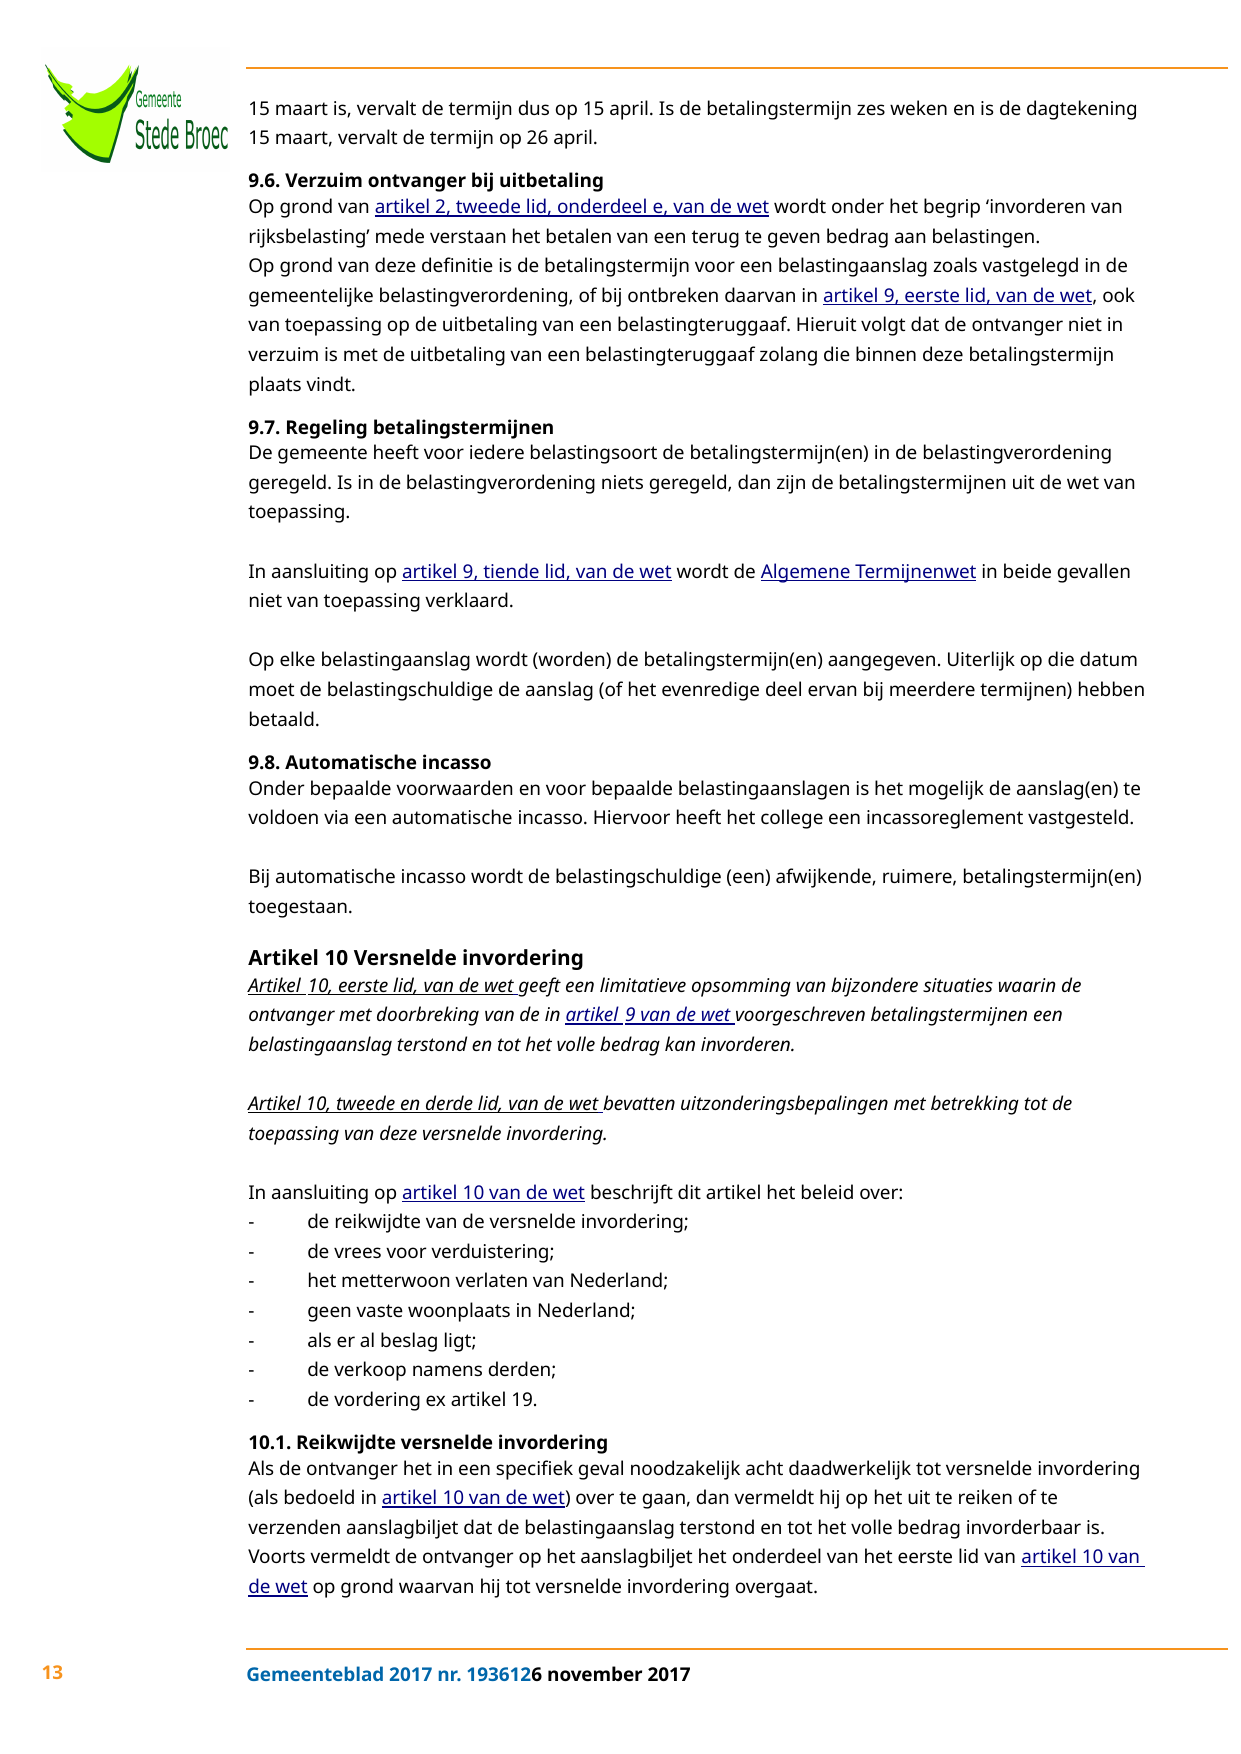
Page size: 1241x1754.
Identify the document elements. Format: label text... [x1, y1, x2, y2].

text Artikel 10, eerste lid, van de wet geeft een limitatieve opsomming van bijzondere situaties waarin de ontvanger met doorbreking van de in artikel 9 van de wet voorgeschreven betalingstermijnen een belastingaanslag terstond en tot het volle bedrag kan invorderen. [248, 972, 1152, 1057]
text 15 maart is, vervalt de termijn dus op 15 april. Is de betalingstermijn zes weken en is de dagtekening 15 maart, vervalt de termijn op 26 april. [248, 95, 1152, 150]
list geen vaste woonplaats in Nederland; [248, 1297, 1152, 1323]
text 9.8. Automatische incasso [248, 749, 1152, 775]
list de vordering ex artikel 19. [248, 1386, 1152, 1412]
picture [41, 47, 231, 172]
list de vrees voor verduistering; [248, 1238, 1152, 1264]
list het metterwoon verlaten van Nederland; [248, 1268, 1152, 1293]
text 10.1. Reikwijdte versnelde invordering [248, 1429, 1152, 1455]
text Als de ontvanger het in een specifiek geval noodzakelijk acht daadwerkelijk tot versnelde invordering (als bedoeld in artikel 10 van de wet) over te gaan, dan vermeldt hij op het uit te reiken of te verzenden aanslagbiljet dat de belastingaanslag terstond en tot het volle bedrag invorderbaar is. Voorts vermeldt de ontvanger op het aanslagbiljet het onderdeel van het eerste lid van artikel 10 van de wet op grond waarvan hij tot versnelde invordering overgaat. [248, 1455, 1152, 1599]
list de verkoop namens derden; [248, 1356, 1152, 1382]
text 9.6. Verzuim ontvanger bij uitbetaling [248, 167, 1152, 193]
list als er al beslag ligt; [248, 1327, 1152, 1353]
text Op elke belastingaanslag wordt (worden) de betalingstermijn(en) aangegeven. Uiterlijk op die datum moet de belastingschuldige de aanslag (of het evenredige deel ervan bij meerdere termijnen) hebben betaald. [248, 647, 1152, 732]
text Op grond van artikel 2, tweede lid, onderdeel e, van de wet wordt onder het begrip ‘invorderen van rijksbelasting’ mede verstaan het betalen van een terug te geven bedrag aan belastingen. [248, 193, 1152, 248]
text Onder bepaalde voorwaarden en voor bepaalde belastingaanslagen is het mogelijk de aanslag(en) te voldoen via een automatische incasso. Hiervoor heeft het college een incassoreglement vastgesteld. [248, 775, 1152, 830]
text De gemeente heeft voor iedere belastingsoort de betalingstermijn(en) in de belastingverordening geregeld. Is in de belastingverordening niets geregeld, dan zijn de betalingstermijnen uit de wet van toepassing. [248, 439, 1152, 524]
text In aansluiting op artikel 9, tiende lid, van de wet wordt de Algemene Termijnenwet in beide gevallen niet van toepassing verklaard. [248, 558, 1152, 613]
text Artikel 10, tweede en derde lid, van de wet bevatten uitzonderingsbepalingen met betrekking tot de toepassing van deze versnelde invordering. [248, 1090, 1152, 1146]
text In aansluiting op artikel 10 van de wet beschrijft dit artikel het beleid over: [248, 1179, 1152, 1205]
text Bij automatische incasso wordt de belastingschuldige (een) afwijkende, ruimere, betalingstermijn(en) toegestaan. [248, 863, 1152, 919]
list de reikwijdte van de versnelde invordering; [248, 1208, 1152, 1234]
text 9.7. Regeling betalingstermijnen [248, 414, 1152, 439]
text Op grond van deze definitie is de betalingstermijn voor een belastingaanslag zoals vastgelegd in de gemeentelijke belastingverordening, of bij ontbreken daarvan in artikel 9, eerste lid, van de wet, ook van toepassing op de uitbetaling van een belastingteruggaaf. Hieruit volgt dat de ontvanger niet in verzuim is met de uitbetaling van een belastingteruggaaf zolang die binnen deze betalingstermijn plaats vindt. [248, 252, 1152, 396]
text Artikel 10 Versnelde invordering [248, 943, 1152, 972]
